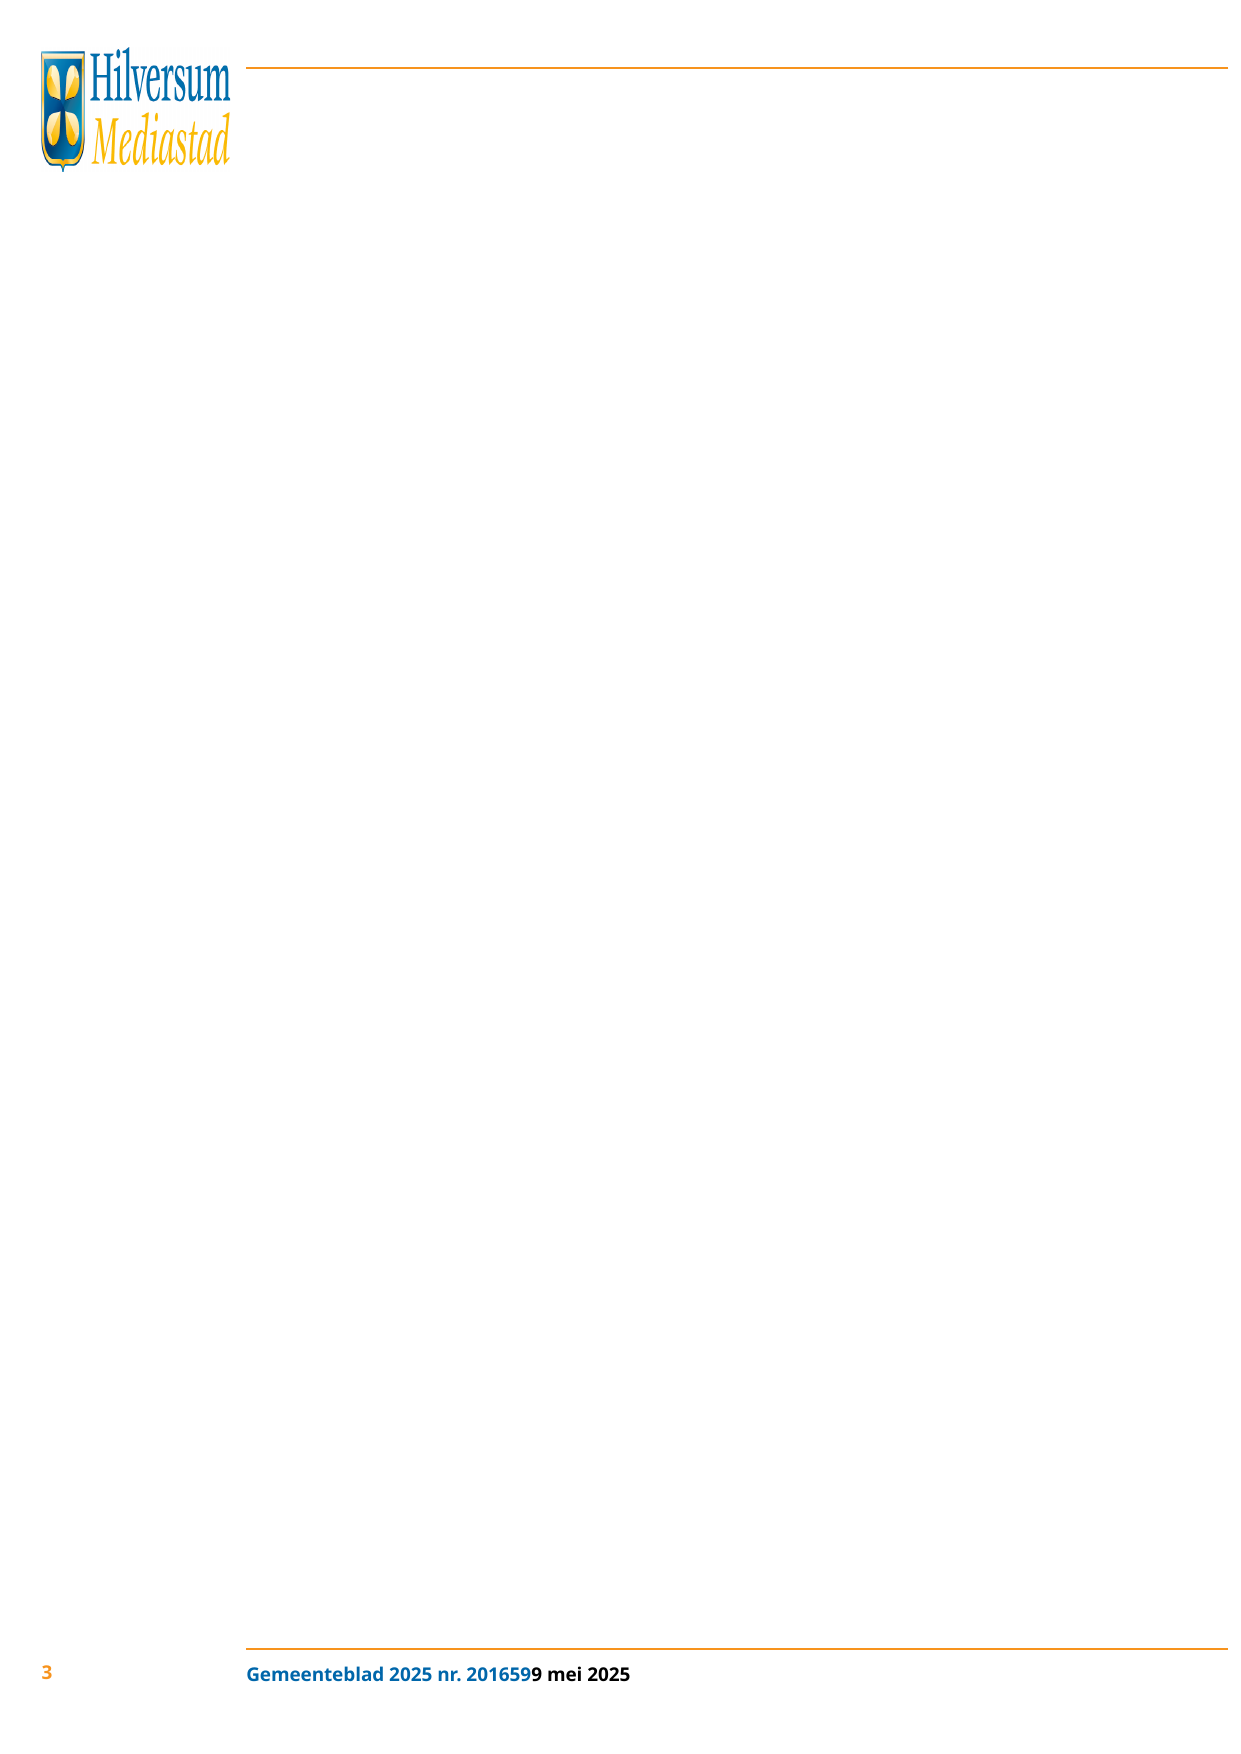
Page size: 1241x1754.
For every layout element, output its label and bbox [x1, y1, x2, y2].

picture [41, 47, 231, 172]
